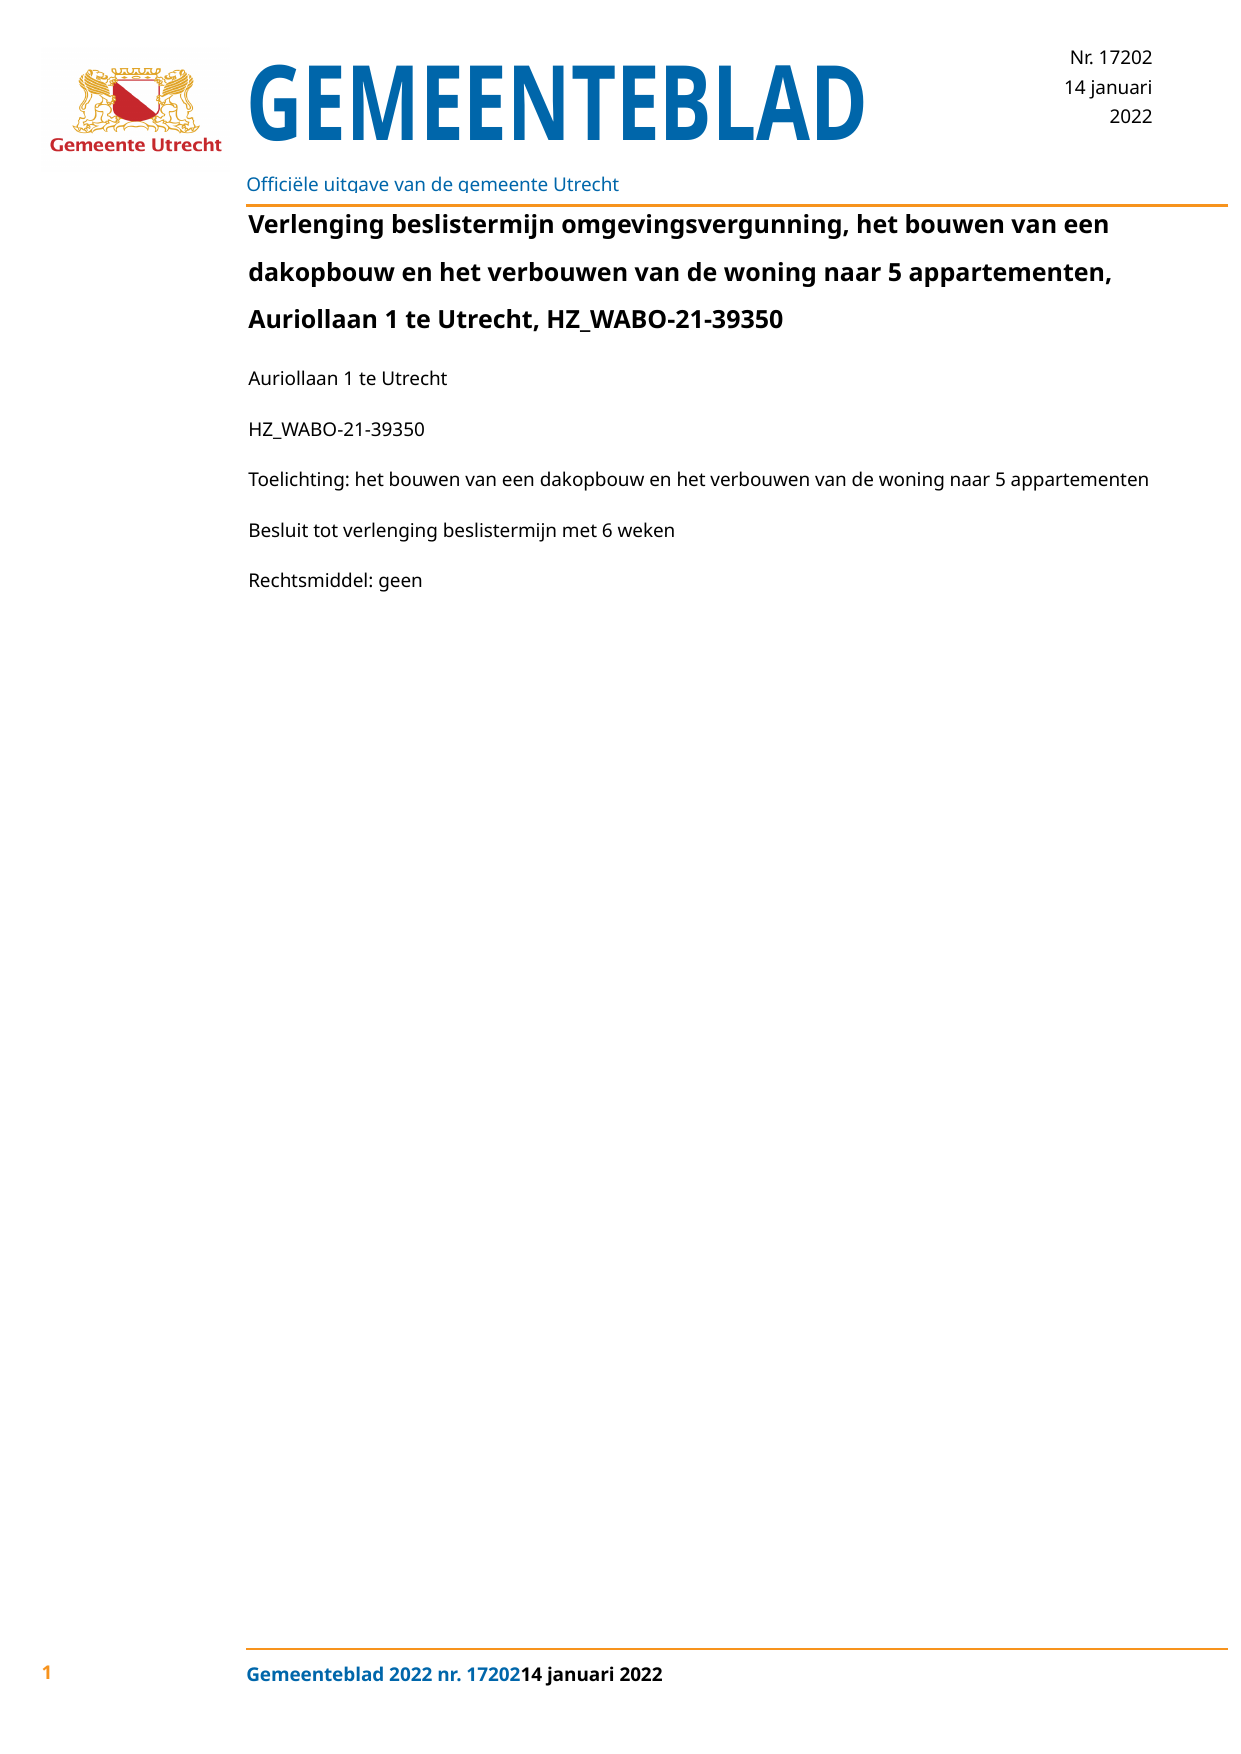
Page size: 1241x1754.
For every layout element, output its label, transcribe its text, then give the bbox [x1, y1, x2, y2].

text Besluit tot verlenging beslistermijn met 6 weken [248, 517, 1152, 542]
picture [41, 47, 231, 172]
text Toelichting: het bouwen van een dakopbouw en het verbouwen van de woning naar 5 appartementen [248, 466, 1152, 492]
text Rechtsmiddel: geen [248, 567, 1152, 593]
text Verlenging beslistermijn omgevingsvergunning, het bouwen van een dakopbouw en het verbouwen van de woning naar 5 appartementen, Auriollaan 1 te Utrecht, HZ_WABO-21-39350 [248, 207, 1152, 336]
text Auriollaan 1 te Utrecht [248, 366, 1152, 391]
text HZ_WABO-21-39350 [248, 416, 1152, 442]
